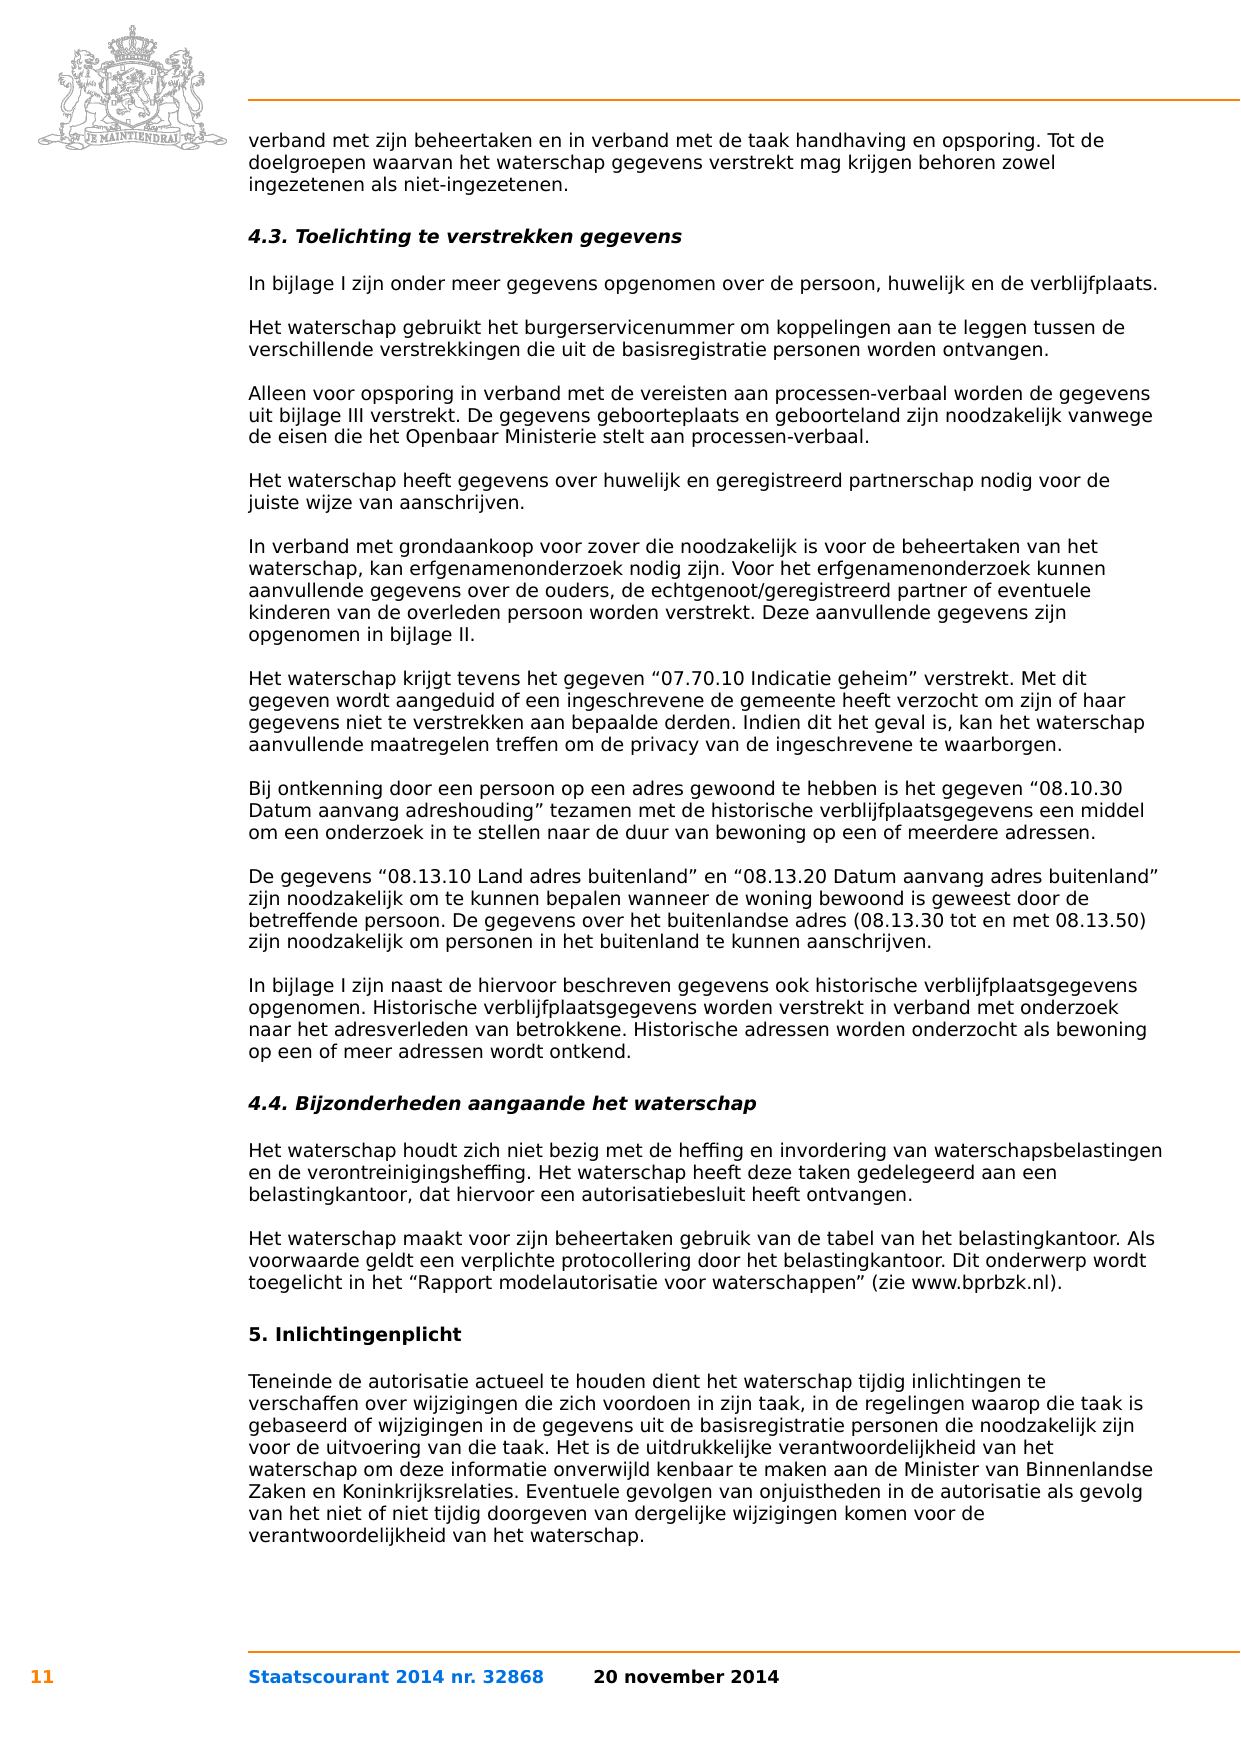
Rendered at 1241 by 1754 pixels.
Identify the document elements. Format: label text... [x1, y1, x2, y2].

text Bij ontkenning door een persoon op een adres gewoond te hebben is het gegeven “08.10.30 Datum aanvang adreshouding” tezamen met de historische verblijfplaatsgegevens een middel om een onderzoek in te stellen naar de duur van bewoning op een of meerdere adressen. [248, 778, 1163, 844]
text Het waterschap maakt voor zijn beheertaken gebruik van de tabel van het belastingkantoor. Als voorwaarde geldt een verplichte protocollering door het belastingkantoor. Dit onderwerp wordt toegelicht in het “Rapport modelautorisatie voor waterschappen” (zie www.bprbzk.nl). [248, 1228, 1163, 1294]
text In verband met grondaankoop voor zover die noodzakelijk is voor de beheertaken van het waterschap, kan erfgenamenonderzoek nodig zijn. Voor het erfgenamenonderzoek kunnen aanvullende gegevens over de ouders, de echtgenoot/geregistreerd partner of eventuele kinderen van de overleden persoon worden verstrekt. Deze aanvullende gegevens zijn opgenomen in bijlage II. [248, 536, 1163, 646]
subtitle 5. Inlichtingenplicht [248, 1324, 1163, 1346]
text In bijlage I zijn naast de hiervoor beschreven gegevens ook historische verblijfplaatsgegevens opgenomen. Historische verblijfplaatsgegevens worden verstrekt in verband met onderzoek naar het adresverleden van betrokkene. Historische adressen worden onderzocht als bewoning op een of meer adressen wordt ontkend. [248, 975, 1163, 1063]
picture [38, 25, 227, 150]
subtitle 4.4. Bijzonderheden aangaande het waterschap [248, 1093, 1163, 1115]
text Het waterschap heeft gegevens over huwelijk en geregistreerd partnerschap nodig voor de juiste wijze van aanschrijven. [248, 470, 1163, 514]
text De gegevens “08.13.10 Land adres buitenland” en “08.13.20 Datum aanvang adres buitenland” zijn noodzakelijk om te kunnen bepalen wanneer de woning bewoond is geweest door de betreffende persoon. De gegevens over het buitenlandse adres (08.13.30 tot en met 08.13.50) zijn noodzakelijk om personen in het buitenland te kunnen aanschrijven. [248, 866, 1163, 953]
text Teneinde de autorisatie actueel te houden dient het waterschap tijdig inlichtingen te verschaffen over wijzigingen die zich voordoen in zijn taak, in de regelingen waarop die taak is gebaseerd of wijzigingen in de gegevens uit de basisregistratie personen die noodzakelijk zijn voor de uitvoering van die taak. Het is de uitdrukkelijke verantwoordelijkheid van het waterschap om deze informatie onverwijld kenbaar te maken aan de Minister van Binnenlandse Zaken en Koninkrijksrelaties. Eventuele gevolgen van onjuistheden in de autorisatie als gevolg van het niet of niet tijdig doorgeven van dergelijke wijzigingen komen voor de verantwoordelijkheid van het waterschap. [248, 1371, 1163, 1547]
text verband met zijn beheertaken en in verband met de taak handhaving en opsporing. Tot de doelgroepen waarvan het waterschap gegevens verstrekt mag krijgen behoren zowel ingezetenen als niet-ingezetenen. [248, 130, 1163, 196]
subtitle 4.3. Toelichting te verstrekken gegevens [248, 226, 1163, 248]
text Het waterschap houdt zich niet bezig met de heffing en invordering van waterschapsbelastingen en de verontreinigingsheffing. Het waterschap heeft deze taken gedelegeerd aan een belastingkantoor, dat hiervoor een autorisatiebesluit heeft ontvangen. [248, 1140, 1163, 1206]
text Het waterschap gebruikt het burgerservicenummer om koppelingen aan te leggen tussen de verschillende verstrekkingen die uit de basisregistratie personen worden ontvangen. [248, 317, 1163, 361]
text Alleen voor opsporing in verband met de vereisten aan processen-verbaal worden de gegevens uit bijlage III verstrekt. De gegevens geboorteplaats en geboorteland zijn noodzakelijk vanwege de eisen die het Openbaar Ministerie stelt aan processen-verbaal. [248, 382, 1163, 448]
text In bijlage I zijn onder meer gegevens opgenomen over de persoon, huwelijk en de verblijfplaats. [248, 273, 1163, 295]
text Het waterschap krijgt tevens het gegeven “07.70.10 Indicatie geheim” verstrekt. Met dit gegeven wordt aangeduid of een ingeschrevene de gemeente heeft verzocht om zijn of haar gegevens niet te verstrekken aan bepaalde derden. Indien dit het geval is, kan het waterschap aanvullende maatregelen treffen om de privacy van de ingeschrevene te waarborgen. [248, 668, 1163, 756]
